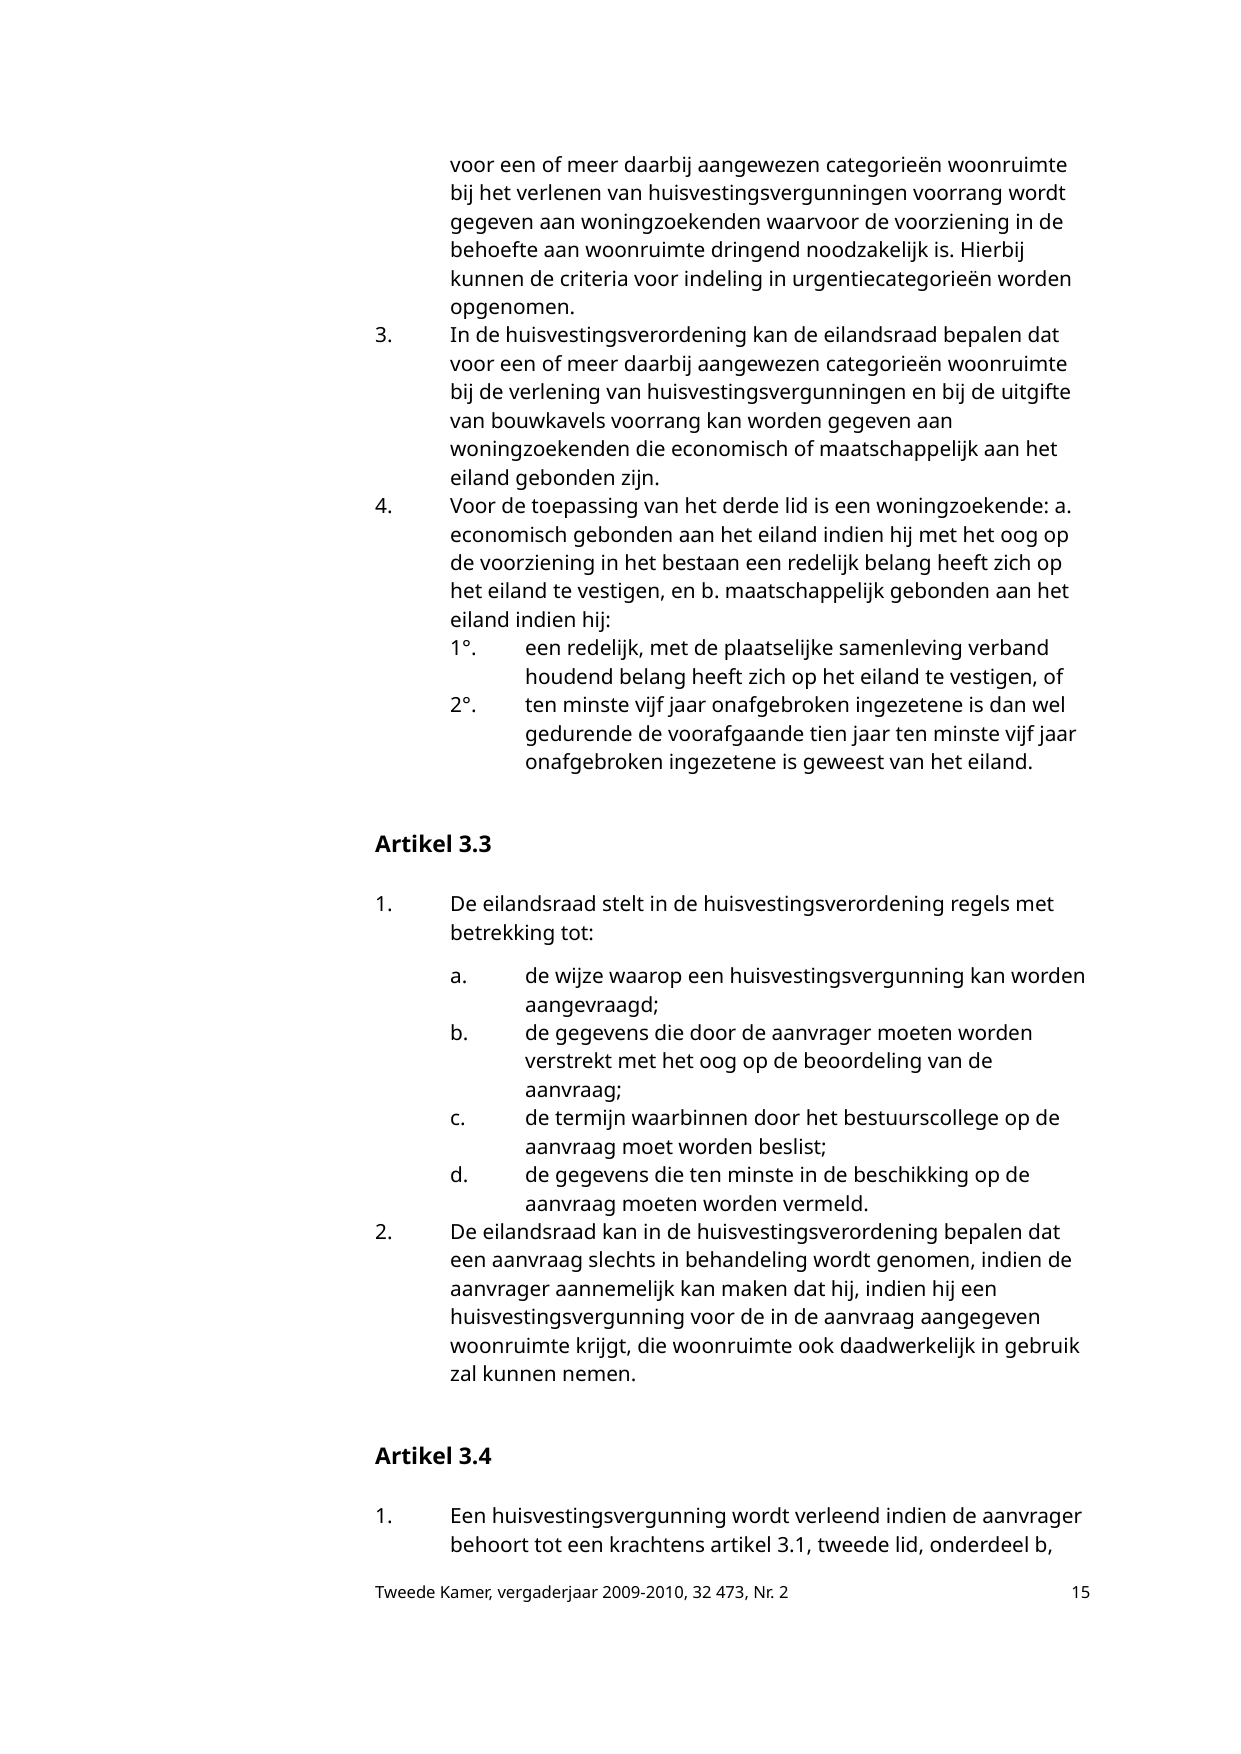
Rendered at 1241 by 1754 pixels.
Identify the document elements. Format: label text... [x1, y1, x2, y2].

list Voor de toepassing van het derde lid is een woningzoekende: a. economisch gebonden aan het eiland indien hij met het oog op de voorziening in het bestaan een redelijk belang heeft zich op het eiland te vestigen, en b. maatschappelijk gebonden aan het eiland indien hij: [375, 491, 1090, 633]
subtitle Artikel 3.4 [375, 1440, 1090, 1472]
list de gegevens die door de aanvrager moeten worden verstrekt met het oog op de beoordeling van de aanvraag; [450, 1018, 1090, 1103]
list voor een of meer daarbij aangewezen categorieën woonruimte bij het verlenen van huisvestingsvergunningen voorrang wordt gegeven aan woningzoekenden waarvoor de voorziening in de behoefte aan woonruimte dringend noodzakelijk is. Hierbij kunnen de criteria voor indeling in urgentiecategorieën worden opgenomen. [375, 150, 1090, 321]
list ten minste vijf jaar onafgebroken ingezetene is dan wel gedurende de voorafgaande tien jaar ten minste vijf jaar onafgebroken ingezetene is geweest van het eiland. [450, 690, 1090, 776]
list de wijze waarop een huisvestingsvergunning kan worden aangevraagd; [450, 961, 1090, 1018]
list de termijn waarbinnen door het bestuurscollege op de aanvraag moet worden beslist; [450, 1103, 1090, 1160]
list De eilandsraad stelt in de huisvestingsverordening regels met betrekking tot: [375, 889, 1090, 946]
list In de huisvestingsverordening kan de eilandsraad bepalen dat voor een of meer daarbij aangewezen categorieën woonruimte bij de verlening van huisvestingsvergunningen en bij de uitgifte van bouwkavels voorrang kan worden gegeven aan woningzoekenden die economisch of maatschappelijk aan het eiland gebonden zijn. [375, 321, 1090, 491]
list een redelijk, met de plaatselijke samenleving verband houdend belang heeft zich op het eiland te vestigen, of [450, 633, 1090, 690]
list de gegevens die ten minste in de beschikking op de aanvraag moeten worden vermeld. [450, 1160, 1090, 1217]
subtitle Artikel 3.3 [375, 828, 1090, 859]
list De eilandsraad kan in de huisvestingsverordening bepalen dat een aanvraag slechts in behandeling wordt genomen, indien de aanvrager aannemelijk kan maken dat hij, indien hij een huisvestingsvergunning voor de in de aanvraag aangegeven woonruimte krijgt, die woonruimte ook daadwerkelijk in gebruik zal kunnen nemen. [375, 1217, 1090, 1388]
list Een huisvestingsvergunning wordt verleend indien de aanvrager behoort tot een krachtens artikel 3.1, tweede lid, onderdeel b, [375, 1502, 1090, 1558]
